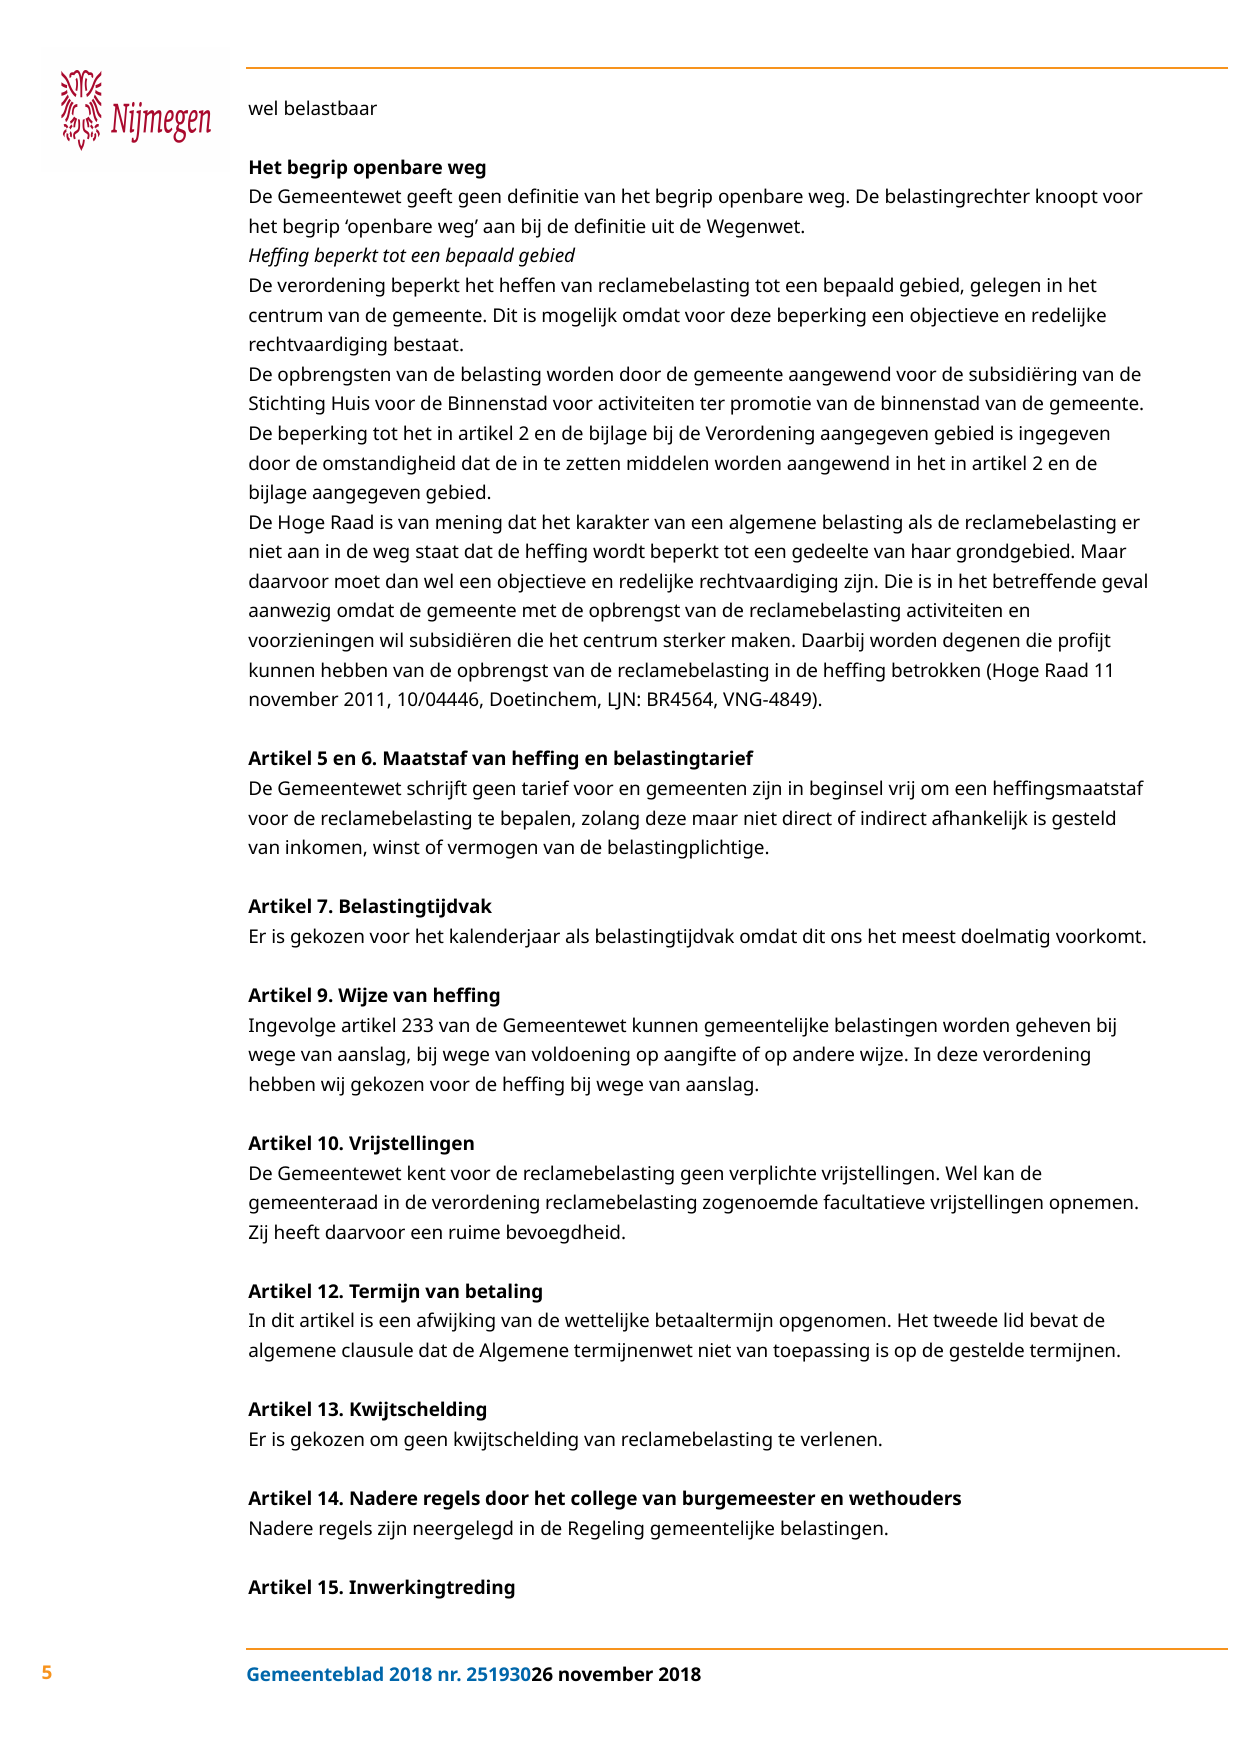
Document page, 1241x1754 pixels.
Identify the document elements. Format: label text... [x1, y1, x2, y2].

text De Gemeentewet geeft geen definitie van het begrip openbare weg. De belastingrechter knoopt voor het begrip ‘openbare weg’ aan bij de definitie uit de Wegenwet. [248, 183, 1152, 239]
text Artikel 5 en 6. Maatstaf van heffing en belastingtarief [248, 746, 1152, 771]
text De Gemeentewet kent voor de reclamebelasting geen verplichte vrijstellingen. Wel kan de gemeenteraad in de verordening reclamebelasting zogenoemde facultatieve vrijstellingen opnemen. Zij heeft daarvoor een ruime bevoegdheid. [248, 1160, 1152, 1245]
text De verordening beperkt het heffen van reclamebelasting tot een bepaald gebied, gelegen in het centrum van de gemeente. Dit is mogelijk omdat voor deze beperking een objectieve en redelijke rechtvaardiging bestaat. [248, 272, 1152, 357]
text Ingevolge artikel 233 van de Gemeentewet kunnen gemeentelijke belastingen worden geheven bij wege van aanslag, bij wege van voldoening op aangifte of op andere wijze. In deze verordening hebben wij gekozen voor de heffing bij wege van aanslag. [248, 1012, 1152, 1097]
text Het begrip openbare weg [248, 154, 1152, 180]
text Artikel 14. Nadere regels door het college van burgemeester en wethouders [248, 1485, 1152, 1511]
text Er is gekozen om geen kwijtschelding van reclamebelasting te verlenen. [248, 1426, 1152, 1452]
text De Hoge Raad is van mening dat het karakter van een algemene belasting als de reclamebelasting er niet aan in de weg staat dat de heffing wordt beperkt tot een gedeelte van haar grondgebied. Maar daarvoor moet dan wel een objectieve en redelijke rechtvaardiging zijn. Die is in het betreffende geval aanwezig omdat de gemeente met de opbrengst van de reclamebelasting activiteiten en voorzieningen wil subsidiëren die het centrum sterker maken. Daarbij worden degenen die profijt kunnen hebben van de opbrengst van de reclamebelasting in de heffing betrokken (Hoge Raad 11 november 2011, 10/04446, Doetinchem, LJN: BR4564, VNG-4849). [248, 509, 1152, 712]
text wel belastbaar [248, 95, 1152, 121]
text In dit artikel is een afwijking van de wettelijke betaaltermijn opgenomen. Het tweede lid bevat de algemene clausule dat de Algemene termijnenwet niet van toepassing is op de gestelde termijnen. [248, 1308, 1152, 1363]
text Artikel 15. Inwerkingtreding [248, 1574, 1152, 1600]
text De opbrengsten van de belasting worden door de gemeente aangewend voor de subsidiëring van de Stichting Huis voor de Binnenstad voor activiteiten ter promotie van de binnenstad van de gemeente. [248, 361, 1152, 416]
text De beperking tot het in artikel 2 en de bijlage bij de Verordening aangegeven gebied is ingegeven door de omstandigheid dat de in te zetten middelen worden aangewend in het in artikel 2 en de bijlage aangegeven gebied. [248, 420, 1152, 505]
text Artikel 13. Kwijtschelding [248, 1396, 1152, 1422]
text Heffing beperkt tot een bepaald gebied [248, 243, 1152, 268]
picture [41, 47, 231, 172]
text Artikel 9. Wijze van heffing [248, 982, 1152, 1008]
text Nadere regels zijn neergelegd in de Regeling gemeentelijke belastingen. [248, 1515, 1152, 1541]
text Artikel 12. Termijn van betaling [248, 1278, 1152, 1304]
text Artikel 7. Belastingtijdvak [248, 893, 1152, 919]
text De Gemeentewet schrijft geen tarief voor en gemeenten zijn in beginsel vrij om een heffingsmaatstaf voor de reclamebelasting te bepalen, zolang deze maar niet direct of indirect afhankelijk is gesteld van inkomen, winst of vermogen van de belastingplichtige. [248, 775, 1152, 860]
text Artikel 10. Vrijstellingen [248, 1130, 1152, 1156]
text Er is gekozen voor het kalenderjaar als belastingtijdvak omdat dit ons het meest doelmatig voorkomt. [248, 923, 1152, 949]
